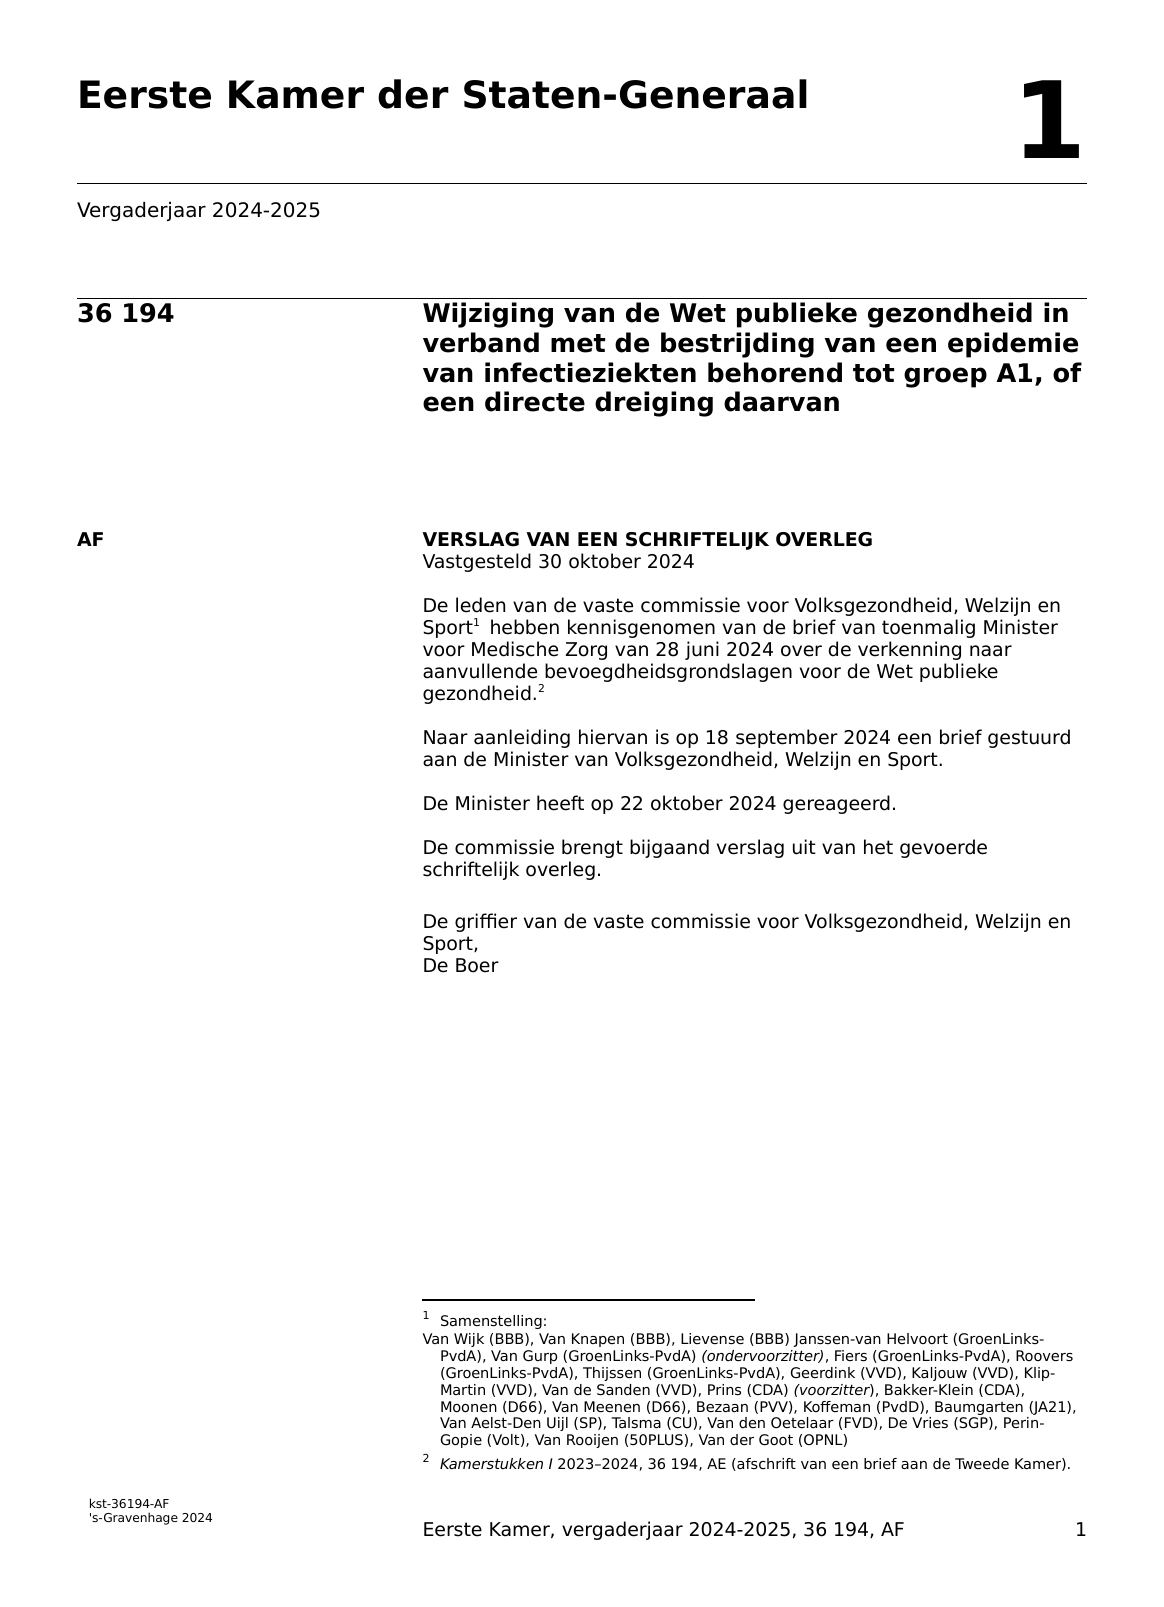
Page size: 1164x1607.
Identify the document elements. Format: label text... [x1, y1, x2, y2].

table_header Eerste Kamer der Staten-Generaal [77, 59, 886, 183]
text Samenstelling: [422, 1309, 1087, 1331]
text Van Wijk (BBB), Van Knapen (BBB), Lievense (BBB) Janssen-van Helvoort (GroenLinks-PvdA), Van Gurp (GroenLinks-PvdA) (ondervoorzitter), Fiers (GroenLinks-PvdA), Roovers (GroenLinks-PvdA), Thijssen (GroenLinks-PvdA), Geerdink (VVD), Kaljouw (VVD), Klip-Martin (VVD), Van de Sanden (VVD), Prins (CDA) (voorzitter), Bakker-Klein (CDA), Moonen (D66), Van Meenen (D66), Bezaan (PVV), Koffeman (PvdD), Baumgarten (JA21), Van Aelst-Den Uijl (SP), Talsma (CU), Van den Oetelaar (FVD), De Vries (SGP), Perin-Gopie (Volt), Van Rooijen (50PLUS), Van der Goot (OPNL) [422, 1331, 1087, 1449]
text kst-36194-AF [88, 1497, 323, 1511]
subtitle 36 194 Wijziging van de Wet publieke gezondheid in verband met de bestrijding van een epidemie van infectieziekten behorend tot groep A1, of een directe dreiging daarvan [77, 299, 1087, 418]
text Vastgesteld 30 oktober 2024 [422, 551, 1087, 573]
text 's-Gravenhage 2024 [88, 1511, 323, 1525]
text De leden van de vaste commissie voor Volksgezondheid, Welzijn en Sport hebben kennisgenomen van de brief van toenmalig Minister voor Medische Zorg van 28 juni 2024 over de verkenning naar aanvullende bevoegdheidsgrondslagen voor de Wet publieke gezondheid. [422, 595, 1087, 705]
table_header 1 [886, 59, 1087, 183]
text Kamerstukken I 2023–2024, 36 194, AE (afschrift van een brief aan de Tweede Kamer). [422, 1452, 1087, 1474]
table_cell Vergaderjaar 2024-2025 [77, 184, 1087, 298]
subtitle AF VERSLAG VAN EEN SCHRIFTELIJK OVERLEG [77, 529, 1087, 551]
text De commissie brengt bijgaand verslag uit van het gevoerde schriftelijk overleg. [422, 837, 1087, 881]
text Naar aanleiding hiervan is op 18 september 2024 een brief gestuurd aan de Minister van Volksgezondheid, Welzijn en Sport. [422, 727, 1087, 771]
text De griffier van de vaste commissie voor Volksgezondheid, Welzijn en Sport, De Boer [422, 911, 1087, 977]
text De Minister heeft op 22 oktober 2024 gereageerd. [422, 793, 1087, 815]
